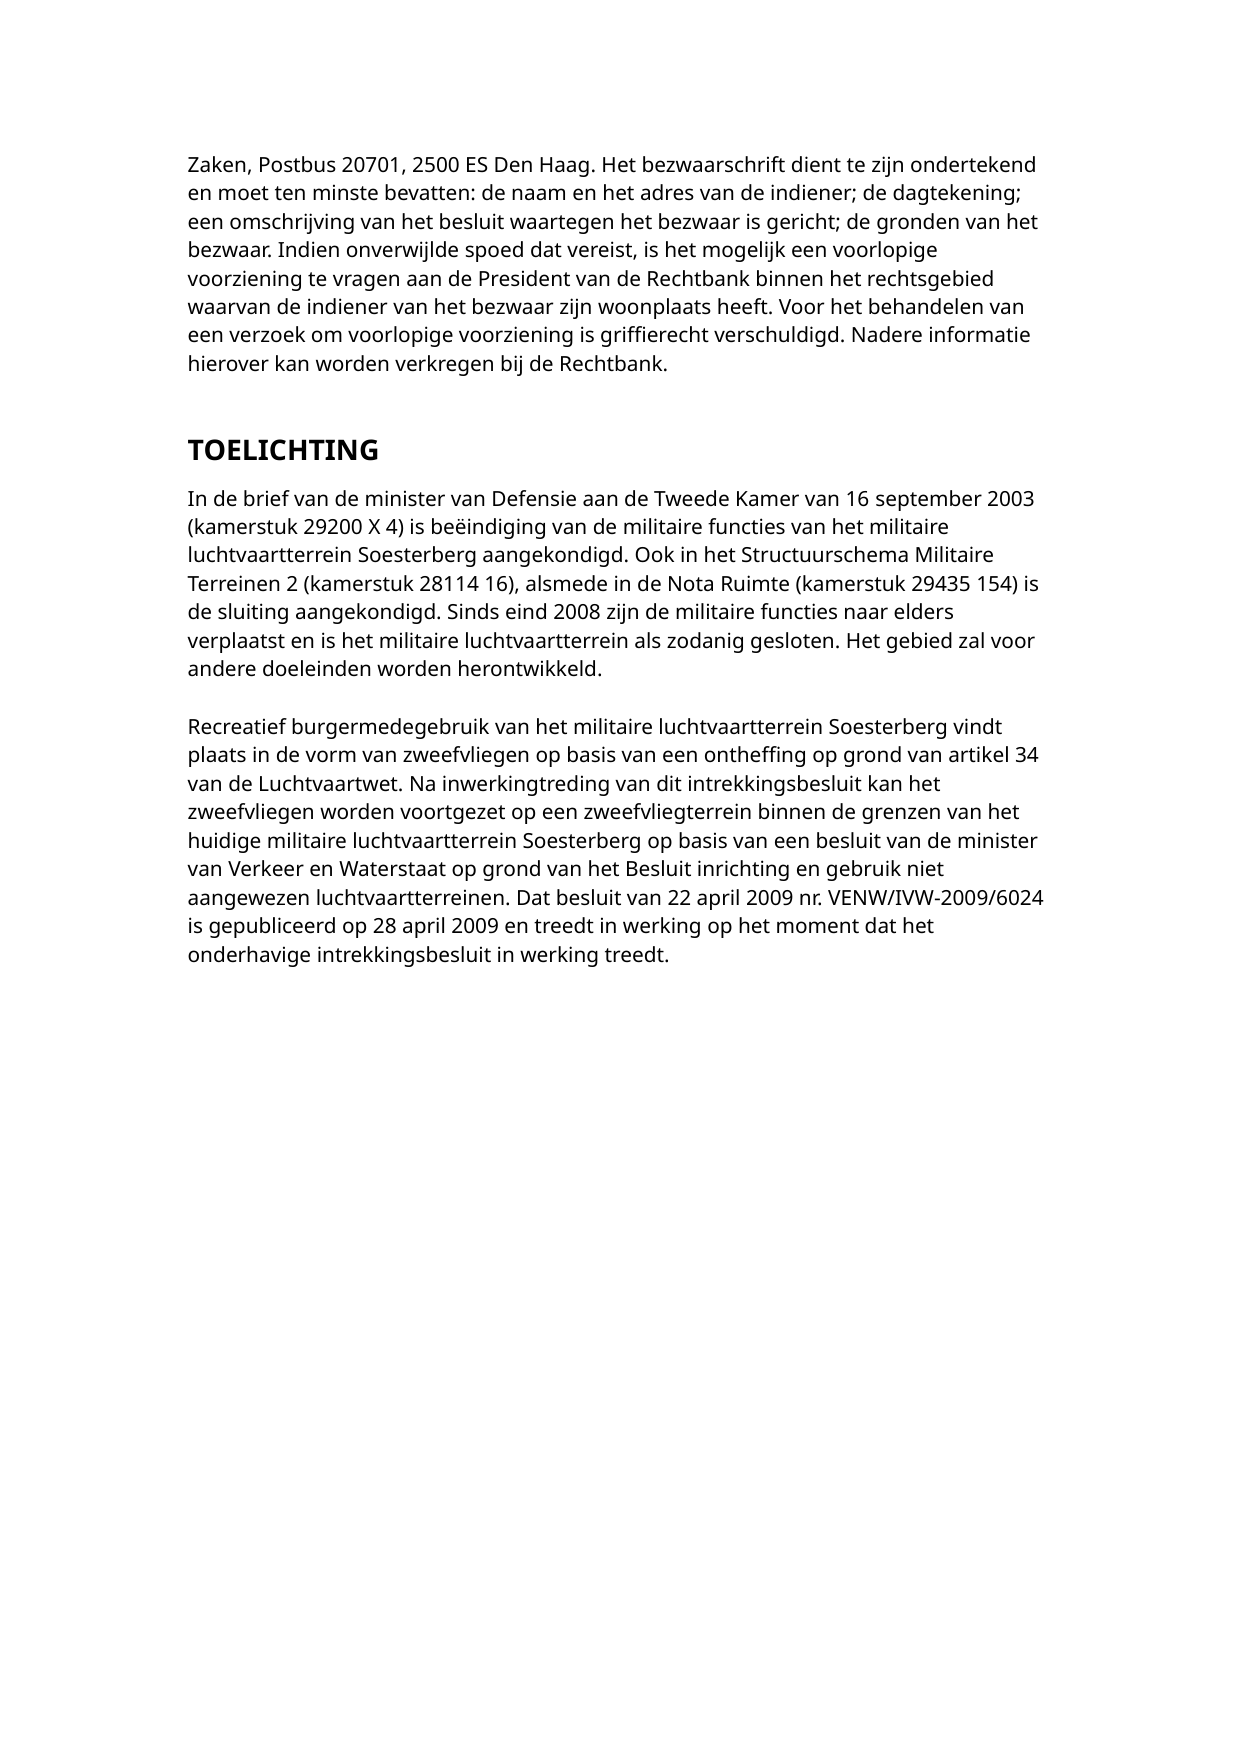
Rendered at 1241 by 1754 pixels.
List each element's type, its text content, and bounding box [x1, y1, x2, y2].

text Zaken, Postbus 20701, 2500 ES Den Haag. Het bezwaarschrift dient te zijn ondertekend en moet ten minste bevatten: de naam en het adres van de indiener; de dagtekening; een omschrijving van het besluit waartegen het bezwaar is gericht; de gronden van het bezwaar. Indien onverwijlde spoed dat vereist, is het mogelijk een voorlopige voorziening te vragen aan de President van de Rechtbank binnen het rechtsgebied waarvan de indiener van het bezwaar zijn woonplaats heeft. Voor het behandelen van een verzoek om voorlopige voorziening is griffierecht verschuldigd. Nadere informatie hierover kan worden verkregen bij de Rechtbank. [187, 150, 1053, 377]
subtitle TOELICHTING [187, 430, 1053, 469]
text In de brief van de minister van Defensie aan de Tweede Kamer van 16 september 2003 (kamerstuk 29200 X 4) is beëindiging van de militaire functies van het militaire luchtvaartterrein Soesterberg aangekondigd. Ook in het Structuurschema Militaire Terreinen 2 (kamerstuk 28114 16), alsmede in de Nota Ruimte (kamerstuk 29435 154) is de sluiting aangekondigd. Sinds eind 2008 zijn de militaire functies naar elders verplaatst en is het militaire luchtvaartterrein als zodanig gesloten. Het gebied zal voor andere doeleinden worden herontwikkeld. [187, 484, 1053, 683]
text Recreatief burgermedegebruik van het militaire luchtvaartterrein Soesterberg vindt plaats in de vorm van zweefvliegen op basis van een ontheffing op grond van artikel 34 van de Luchtvaartwet. Na inwerkingtreding van dit intrekkingsbesluit kan het zweefvliegen worden voortgezet op een zweefvliegterrein binnen de grenzen van het huidige militaire luchtvaartterrein Soesterberg op basis van een besluit van de minister van Verkeer en Waterstaat op grond van het Besluit inrichting en gebruik niet aangewezen luchtvaartterreinen. Dat besluit van 22 april 2009 nr. VENW/IVW-2009/6024 is gepubliceerd op 28 april 2009 en treedt in werking op het moment dat het onderhavige intrekkingsbesluit in werking treedt. [187, 712, 1053, 968]
